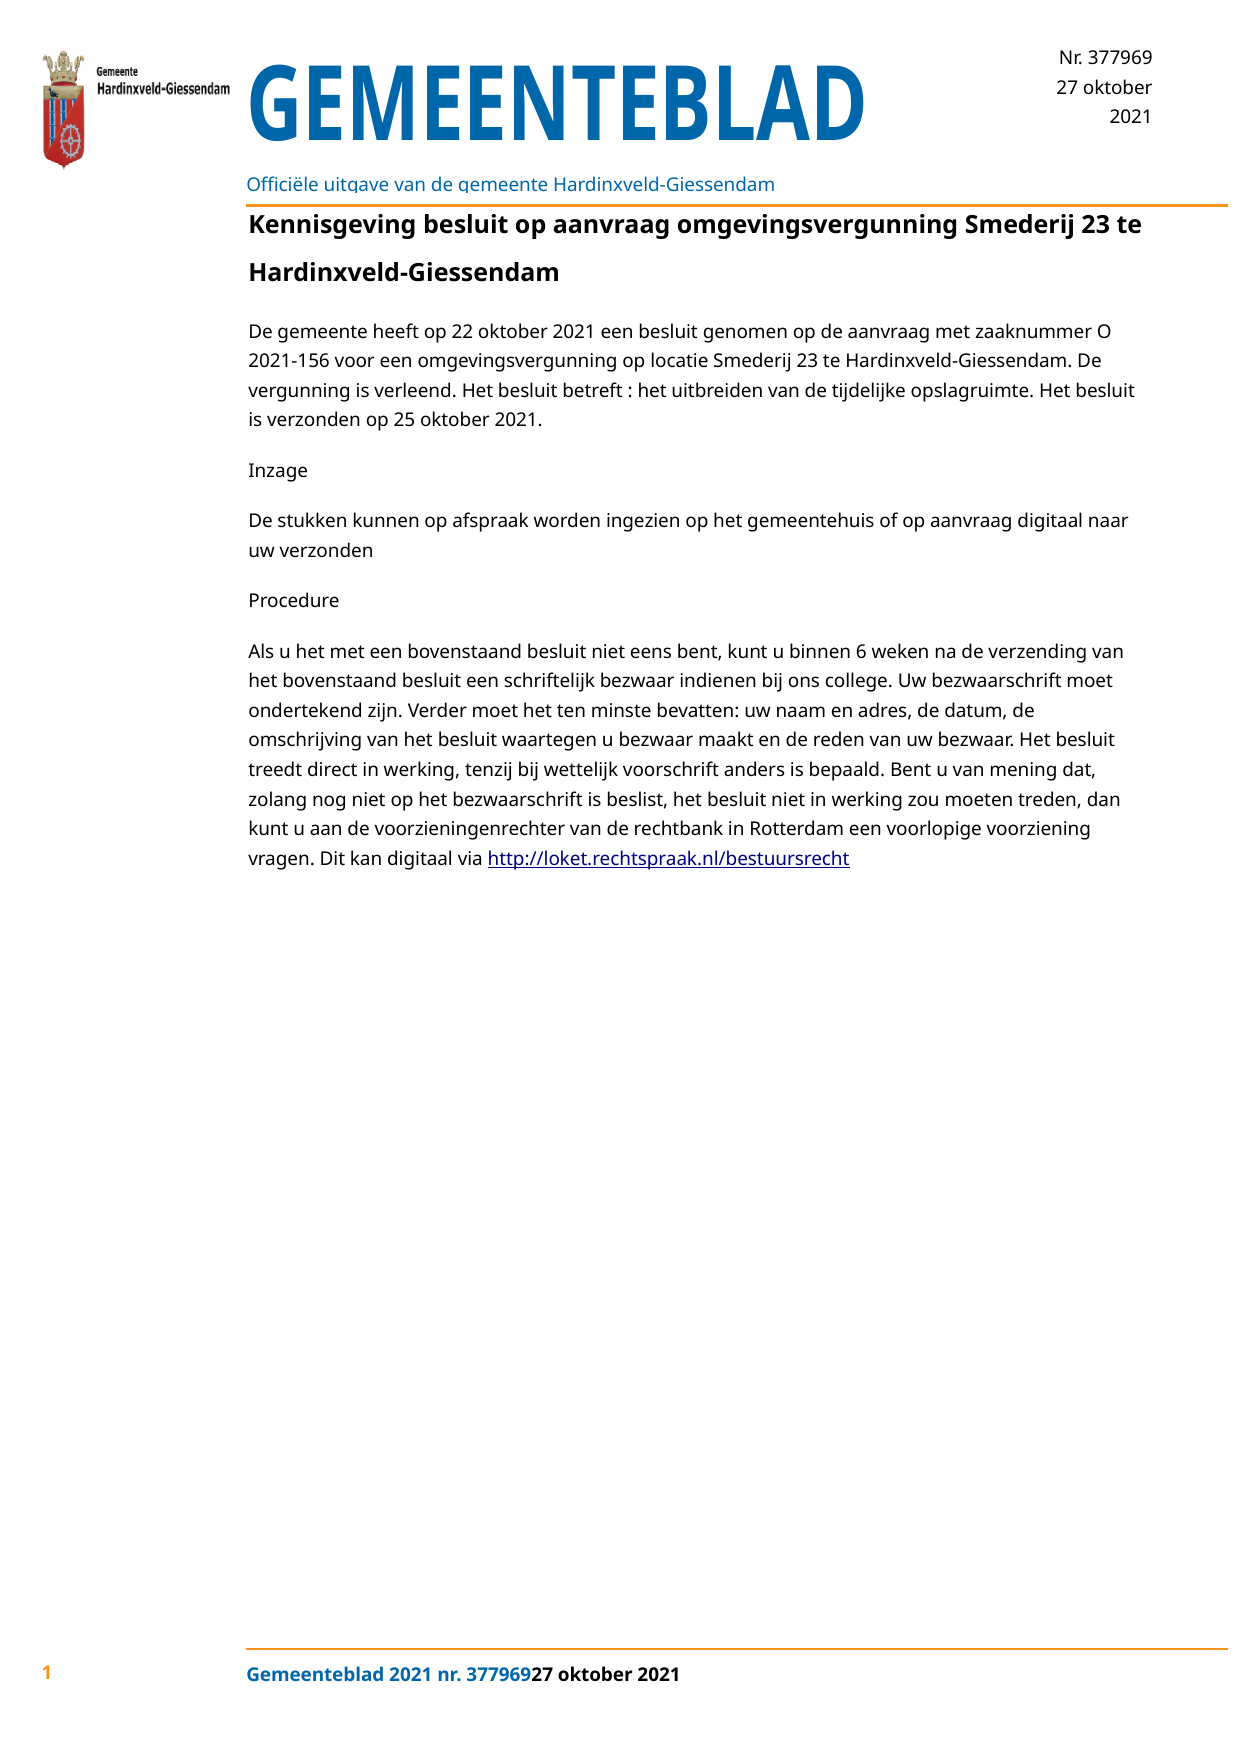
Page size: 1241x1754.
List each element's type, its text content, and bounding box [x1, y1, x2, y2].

text De stukken kunnen op afspraak worden ingezien op het gemeentehuis of op aanvraag digitaal naar uw verzonden [248, 507, 1152, 563]
text De gemeente heeft op 22 oktober 2021 een besluit genomen op de aanvraag met zaaknummer O 2021-156 voor een omgevingsvergunning op locatie Smederij 23 te Hardinxveld-Giessendam. De vergunning is verleend. Het besluit betreft : het uitbreiden van de tijdelijke opslagruimte. Het besluit is verzonden op 25 oktober 2021. [248, 318, 1152, 432]
picture [41, 47, 231, 172]
text Als u het met een bovenstaand besluit niet eens bent, kunt u binnen 6 weken na de verzending van het bovenstaand besluit een schriftelijk bezwaar indienen bij ons college. Uw bezwaarschrift moet ondertekend zijn. Verder moet het ten minste bevatten: uw naam en adres, de datum, de omschrijving van het besluit waartegen u bezwaar maakt en de reden van uw bezwaar. Het besluit treedt direct in werking, tenzij bij wettelijk voorschrift anders is bepaald. Bent u van mening dat, zolang nog niet op het bezwaarschrift is beslist, het besluit niet in werking zou moeten treden, dan kunt u aan de voorzieningenrechter van de rechtbank in Rotterdam een voorlopige voorziening vragen. Dit kan digitaal via http://loket.rechtspraak.nl/bestuursrecht [248, 638, 1152, 871]
text Inzage [248, 457, 1152, 483]
text Procedure [248, 587, 1152, 613]
text Kennisgeving besluit op aanvraag omgevingsvergunning Smederij 23 te Hardinxveld-Giessendam [248, 207, 1152, 288]
